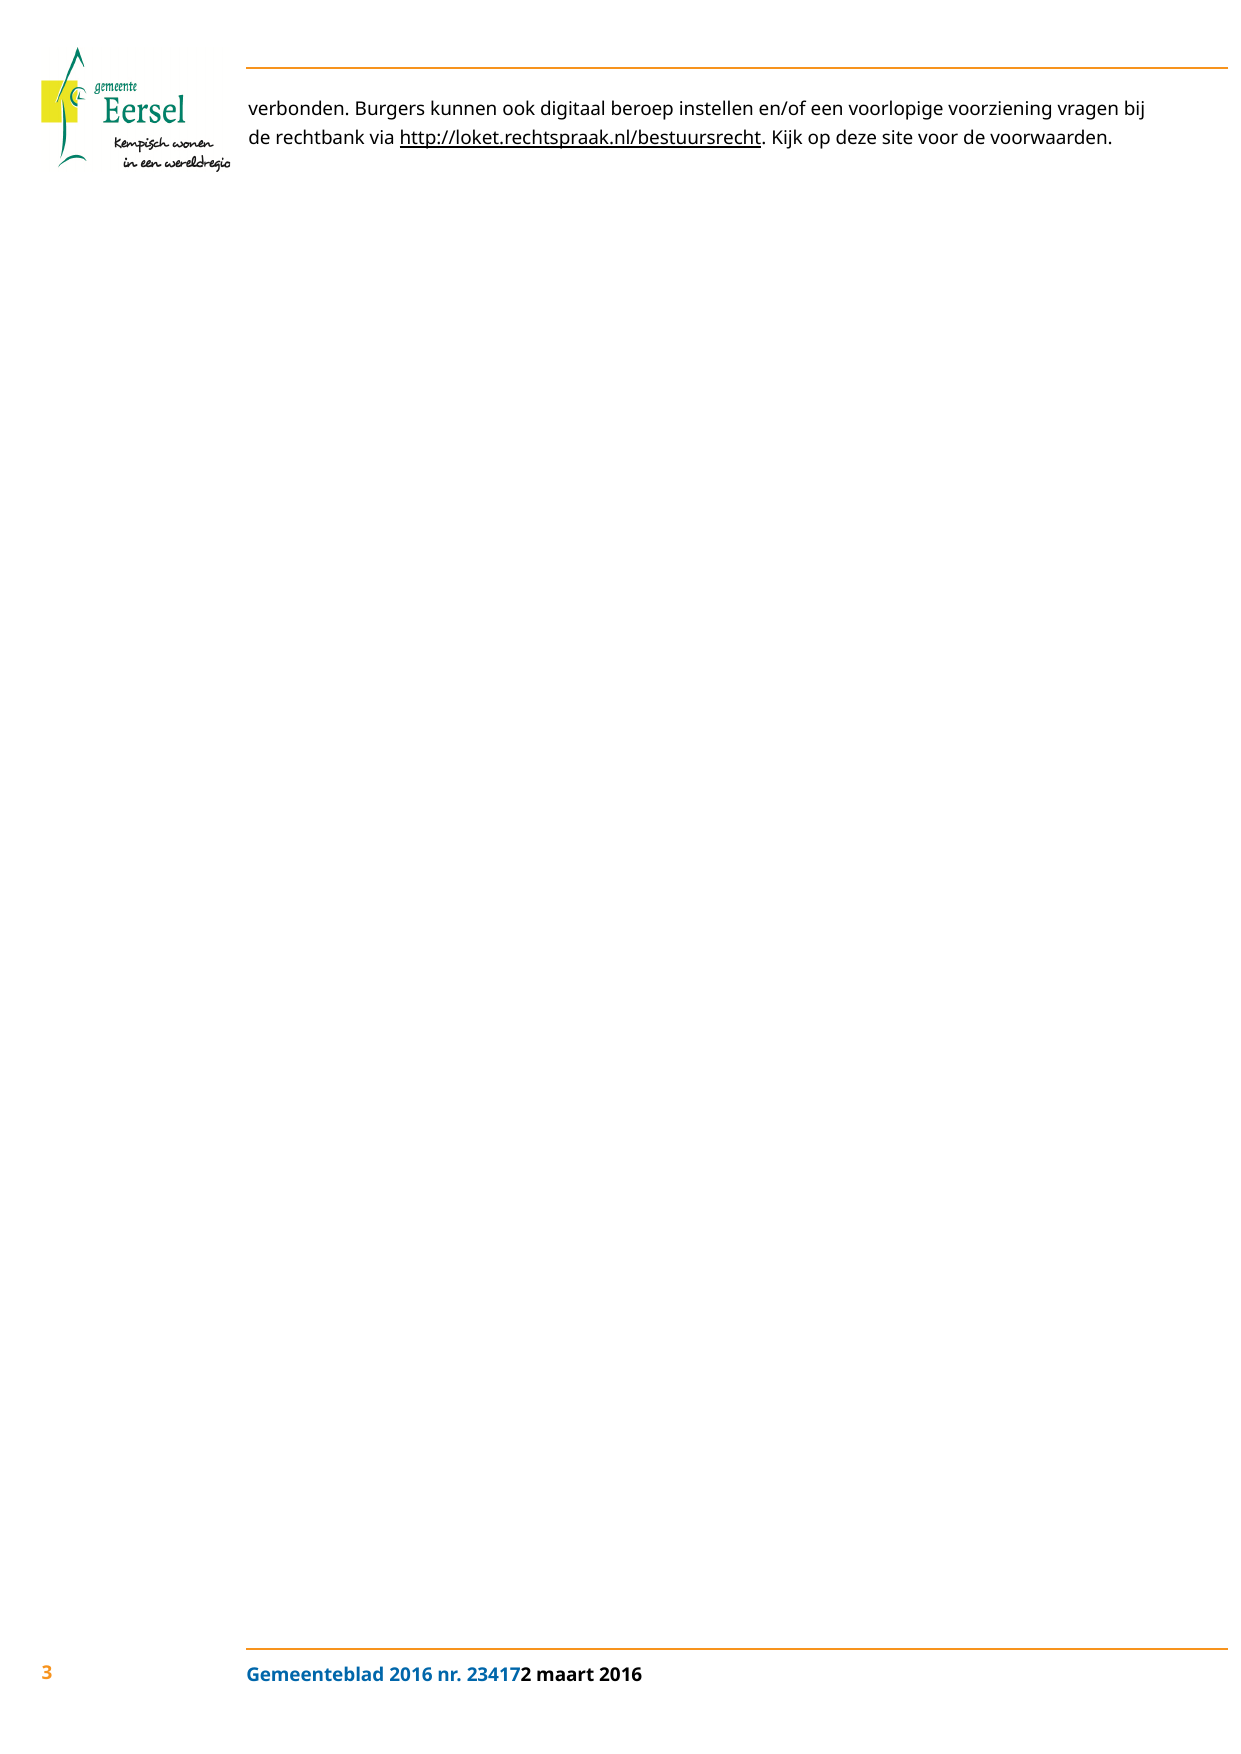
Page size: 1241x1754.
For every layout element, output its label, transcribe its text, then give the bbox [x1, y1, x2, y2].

text verbonden. Burgers kunnen ook digitaal beroep instellen en/of een voorlopige voorziening vragen bij de rechtbank via http://loket.rechtspraak.nl/bestuursrecht. Kijk op deze site voor de voorwaarden. [248, 95, 1152, 150]
picture [41, 47, 231, 172]
